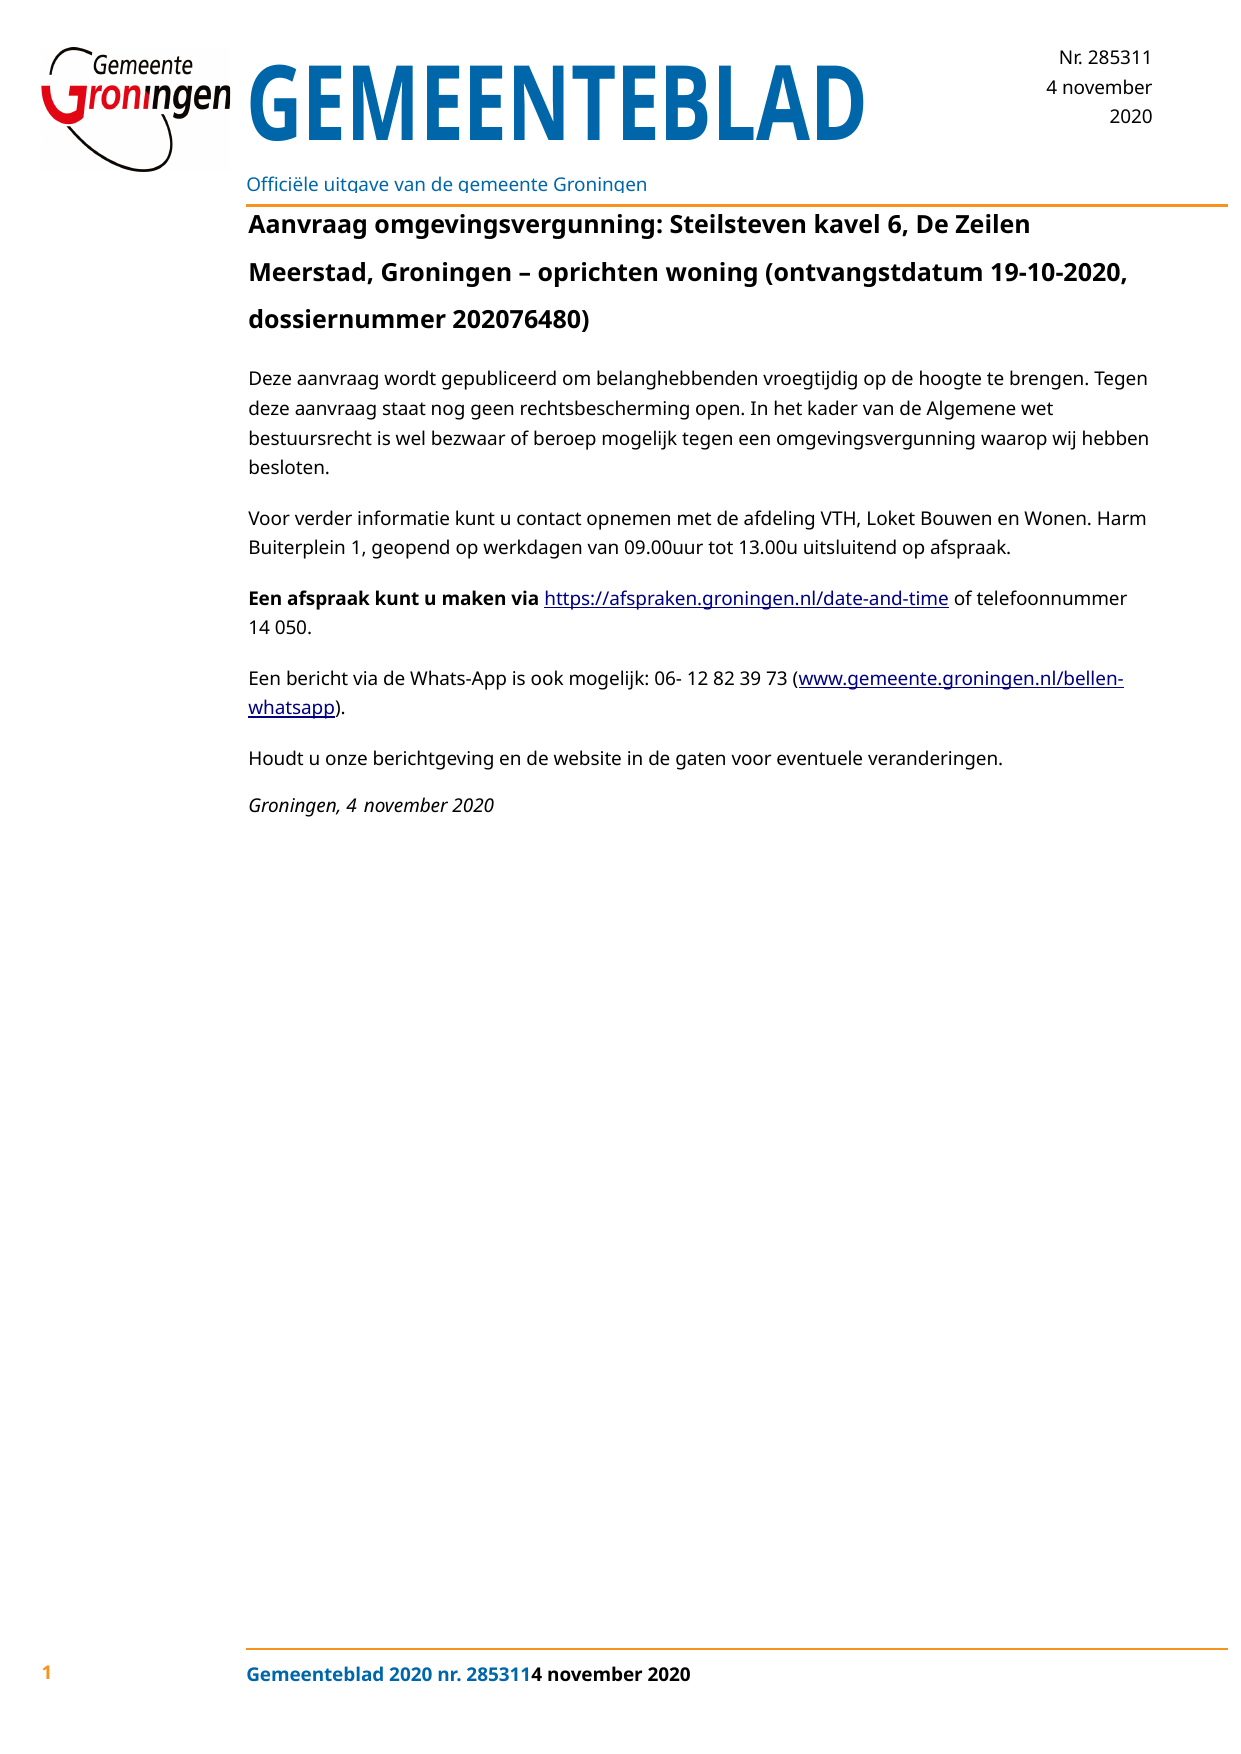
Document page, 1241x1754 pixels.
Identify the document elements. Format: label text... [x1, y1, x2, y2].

text Deze aanvraag wordt gepubliceerd om belanghebbenden vroegtijdig op de hoogte te brengen. Tegen deze aanvraag staat nog geen rechtsbescherming open. In het kader van de Algemene wet bestuursrecht is wel bezwaar of beroep mogelijk tegen een omgevingsvergunning waarop wij hebben besloten. [248, 366, 1152, 480]
text Aanvraag omgevingsvergunning: Steilsteven kavel 6, De Zeilen Meerstad, Groningen – oprichten woning (ontvangstdatum 19-10-2020, dossiernummer 202076480) [248, 207, 1152, 336]
text Een afspraak kunt u maken via https://afspraken.groningen.nl/date-and-time of telefoonnummer 14 050. [248, 585, 1152, 640]
picture [41, 47, 231, 172]
text Een bericht via de Whats-App is ook mogelijk: 06- 12 82 39 73 (www.gemeente.groningen.nl/bellen-whatsapp). [248, 665, 1152, 720]
text Houdt u onze berichtgeving en de website in de gaten voor eventuele veranderingen. [248, 745, 1152, 770]
text Voor verder informatie kunt u contact opnemen met de afdeling VTH, Loket Bouwen en Wonen. Harm Buiterplein 1, geopend op werkdagen van 09.00uur tot 13.00u uitsluitend op afspraak. [248, 505, 1152, 560]
text Groningen, 4 november 2020 [248, 792, 1152, 818]
